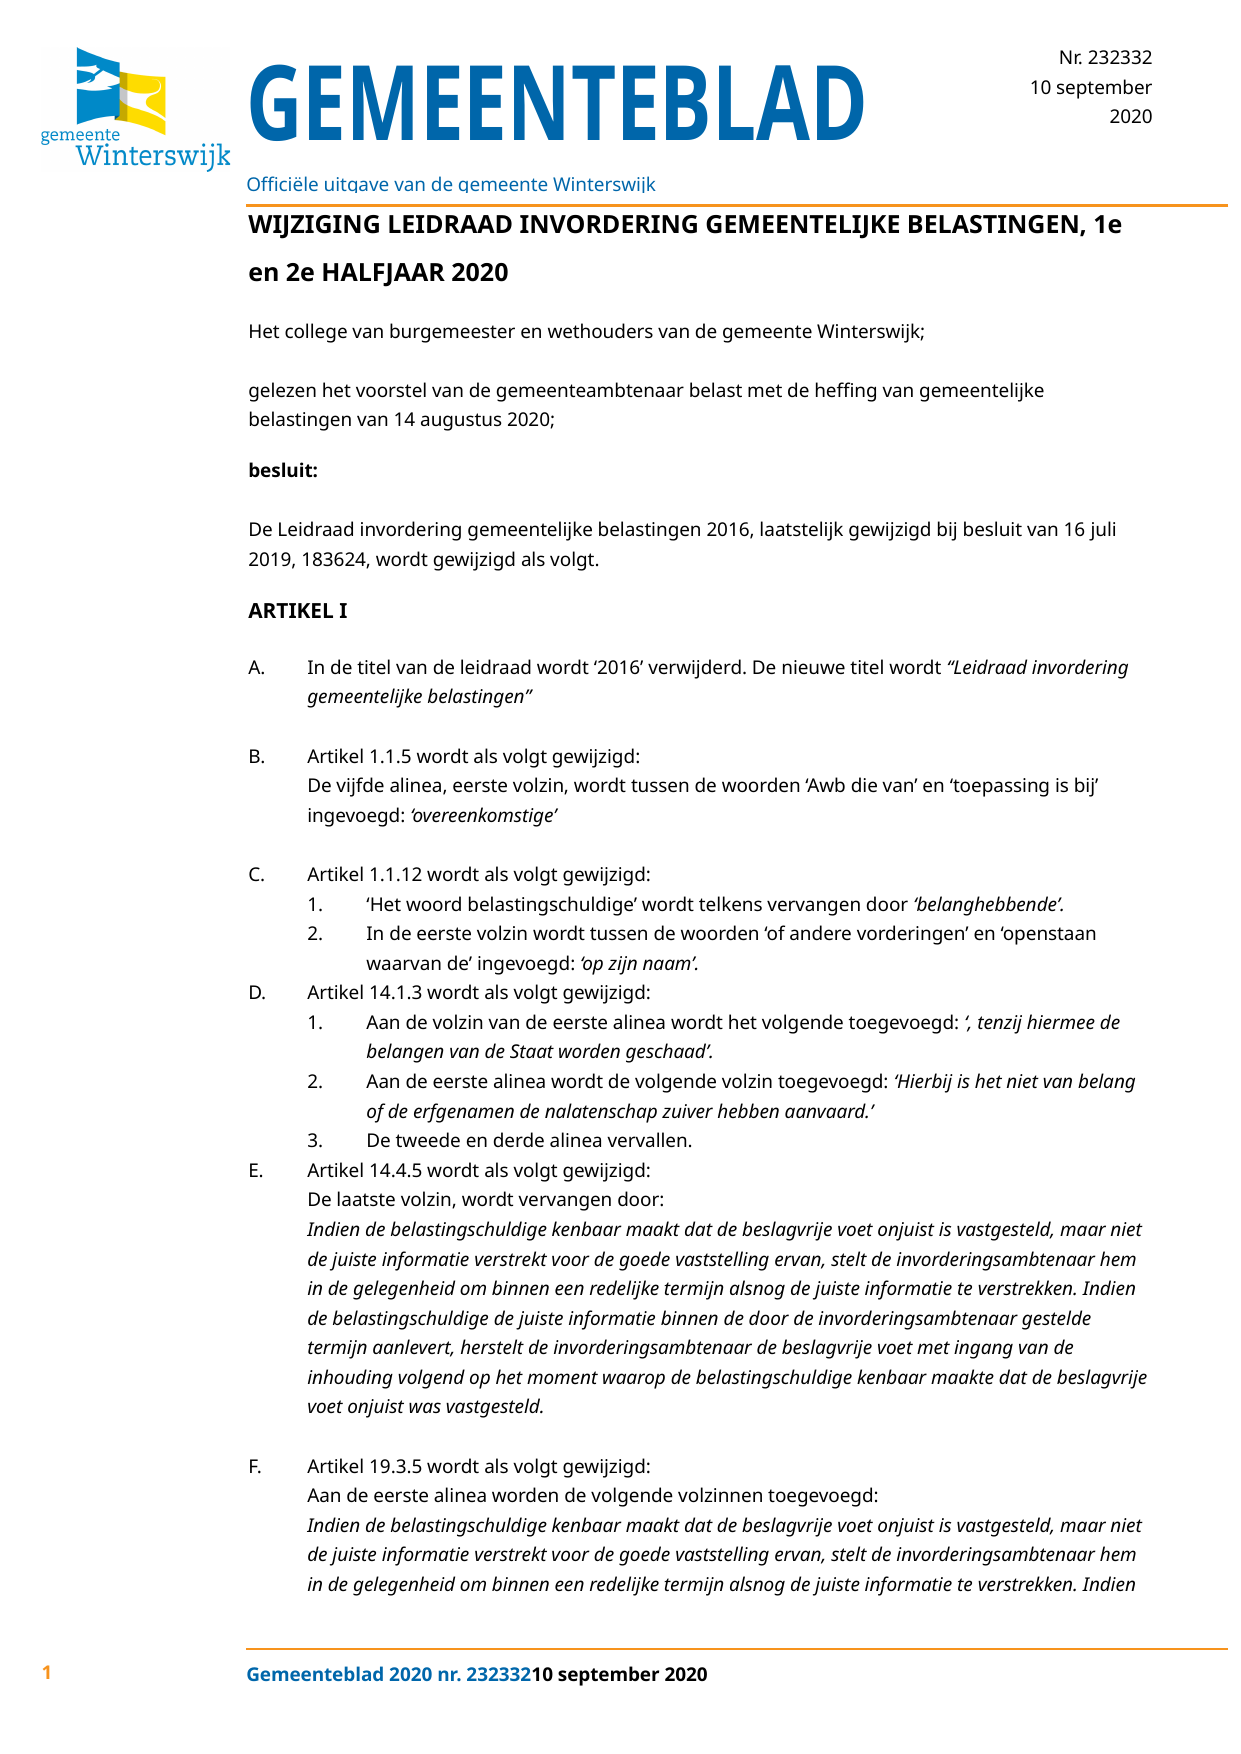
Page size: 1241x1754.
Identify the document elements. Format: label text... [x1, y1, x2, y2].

list Artikel 14.1.3 wordt als volgt gewijzigd: [248, 979, 1152, 1005]
picture [225, 153, 231, 162]
list Artikel 19.3.5 wordt als volgt gewijzigd: [248, 1453, 1152, 1479]
list Indien de belastingschuldige kenbaar maakt dat de beslagvrije voet onjuist is vastgesteld, maar niet de juiste informatie verstrekt voor de goede vaststelling ervan, stelt de invorderingsambtenaar hem in de gelegenheid om binnen een redelijke termijn alsnog de juiste informatie te verstrekken. Indien de belastingschuldige de juiste informatie binnen de door de invorderingsambtenaar gestelde termijn aanlevert, herstelt de invorderingsambtenaar de beslagvrije voet met ingang van de inhouding volgend op het moment waarop de belastingschuldige kenbaar maakte dat de beslagvrije voet onjuist was vastgesteld. [248, 1216, 1152, 1419]
list Aan de eerste alinea worden de volgende volzinnen toegevoegd: [248, 1482, 1152, 1508]
text WIJZIGING LEIDRAAD INVORDERING GEMEENTELIJKE BELASTINGEN, 1e en 2e HALFJAAR 2020 [248, 207, 1152, 288]
list Artikel 1.1.5 wordt als volgt gewijzigd: [248, 743, 1152, 769]
list Artikel 1.1.12 wordt als volgt gewijzigd: [248, 861, 1152, 887]
list De laatste volzin, wordt vervangen door: [248, 1187, 1152, 1212]
list Aan de eerste alinea wordt de volgende volzin toegevoegd: ‘Hierbij is het niet van belang of de erfgenamen de nalatenschap zuiver hebben aanvaard.’ [307, 1068, 1152, 1124]
list De tweede en derde alinea vervallen. [307, 1127, 1152, 1153]
text De Leidraad invordering gemeentelijke belastingen 2016, laatstelijk gewijzigd bij besluit van 16 juli 2019, 183624, wordt gewijzigd als volgt. [248, 516, 1152, 571]
list In de eerste volzin wordt tussen de woorden ‘of andere vorderingen’ en ‘openstaan waarvan de’ ingevoegd: ‘op zijn naam’. [307, 920, 1152, 976]
text Het college van burgemeester en wethouders van de gemeente Winterswijk; [248, 318, 1152, 344]
text gelezen het voorstel van de gemeenteambtenaar belast met de heffing van gemeentelijke belastingen van 14 augustus 2020; [248, 377, 1152, 432]
list Aan de volzin van de eerste alinea wordt het volgende toegevoegd: ‘, tenzij hiermee de belangen van de Staat worden geschaad’. [307, 1009, 1152, 1064]
text besluit: [248, 457, 1152, 483]
list In de titel van de leidraad wordt ‘2016’ verwijderd. De nieuwe titel wordt “Leidraad invordering gemeentelijke belastingen” [248, 654, 1152, 709]
list ‘Het woord belastingschuldige’ wordt telkens vervangen door ‘belanghebbende’. [307, 891, 1152, 917]
picture [41, 47, 231, 172]
list Artikel 14.4.5 wordt als volgt gewijzigd: [248, 1157, 1152, 1183]
list Indien de belastingschuldige kenbaar maakt dat de beslagvrije voet onjuist is vastgesteld, maar niet de juiste informatie verstrekt voor de goede vaststelling ervan, stelt de invorderingsambtenaar hem in de gelegenheid om binnen een redelijke termijn alsnog de juiste informatie te verstrekken. Indien [248, 1512, 1152, 1597]
text ARTIKEL I [248, 596, 1152, 624]
list De vijfde alinea, eerste volzin, wordt tussen de woorden ‘Awb die van’ en ‘toepassing is bij’ ingevoegd: ‘overeenkomstige’ [248, 772, 1152, 828]
